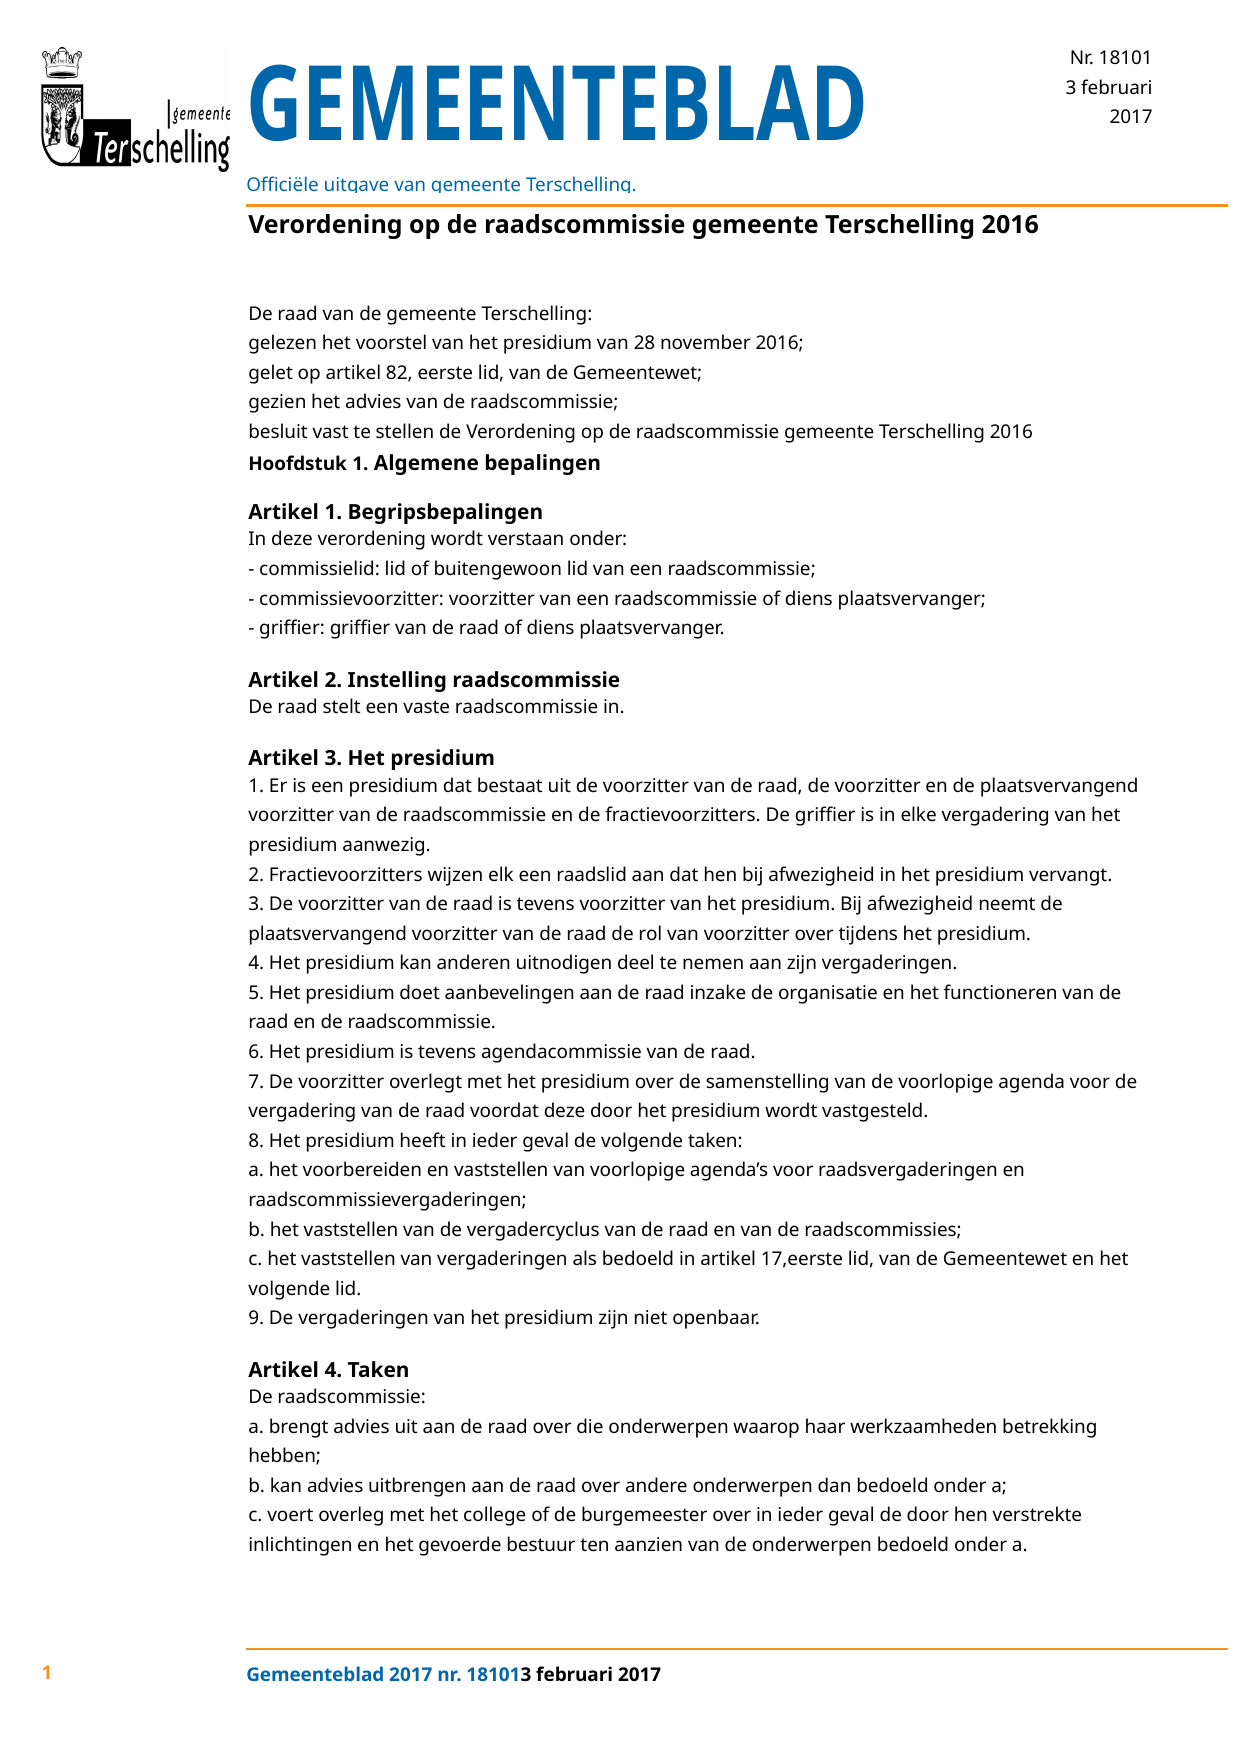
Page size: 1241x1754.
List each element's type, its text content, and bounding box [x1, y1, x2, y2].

text 6. Het presidium is tevens agendacommissie van de raad. [248, 1038, 1152, 1064]
text 4. Het presidium kan anderen uitnodigen deel te nemen aan zijn vergaderingen. [248, 949, 1152, 975]
text 8. Het presidium heeft in ieder geval de volgende taken: [248, 1127, 1152, 1153]
text In deze verordening wordt verstaan onder: [248, 526, 1152, 551]
text a. het voorbereiden en vaststellen van voorlopige agenda’s voor raadsvergaderingen en raadscommissievergaderingen; [248, 1157, 1152, 1212]
text c. het vaststellen van vergaderingen als bedoeld in artikel 17,eerste lid, van de Gemeentewet en het volgende lid. [248, 1245, 1152, 1301]
text 1. Er is een presidium dat bestaat uit de voorzitter van de raad, de voorzitter en de plaatsvervangend voorzitter van de raadscommissie en de fractievoorzitters. De griffier is in elke vergadering van het presidium aanwezig. [248, 772, 1152, 857]
text - griffier: griffier van de raad of diens plaatsvervanger. [248, 614, 1152, 640]
text 7. De voorzitter overlegt met het presidium over de samenstelling van de voorlopige agenda voor de vergadering van de raad voordat deze door het presidium wordt vastgesteld. [248, 1068, 1152, 1123]
text b. kan advies uitbrengen aan de raad over andere onderwerpen dan bedoeld onder a; [248, 1472, 1152, 1498]
text 5. Het presidium doet aanbevelingen aan de raad inzake de organisatie en het functioneren van de raad en de raadscommissie. [248, 979, 1152, 1034]
text - commissielid: lid of buitengewoon lid van een raadscommissie; [248, 555, 1152, 581]
text De raadscommissie: [248, 1383, 1152, 1409]
text Artikel 4. Taken [248, 1355, 1152, 1383]
text De raad stelt een vaste raadscommissie in. [248, 693, 1152, 719]
text Artikel 1. Begripsbepalingen [248, 497, 1152, 526]
text gelezen het voorstel van het presidium van 28 november 2016; [248, 329, 1152, 355]
text De raad van de gemeente Terschelling: [248, 300, 1152, 326]
text c. voert overleg met het college of de burgemeester over in ieder geval de door hen verstrekte inlichtingen en het gevoerde bestuur ten aanzien van de onderwerpen bedoeld onder a. [248, 1502, 1152, 1557]
picture [41, 47, 231, 172]
text 2. Fractievoorzitters wijzen elk een raadslid aan dat hen bij afwezigheid in het presidium vervangt. [248, 861, 1152, 886]
text a. brengt advies uit aan de raad over die onderwerpen waarop haar werkzaamheden betrekking hebben; [248, 1413, 1152, 1468]
text Artikel 2. Instelling raadscommissie [248, 665, 1152, 693]
text 3. De voorzitter van de raad is tevens voorzitter van het presidium. Bij afwezigheid neemt de plaatsvervangend voorzitter van de raad de rol van voorzitter over tijdens het presidium. [248, 890, 1152, 946]
text b. het vaststellen van de vergadercyclus van de raad en van de raadscommissies; [248, 1216, 1152, 1241]
text Verordening op de raadscommissie gemeente Terschelling 2016 [248, 207, 1152, 241]
text gezien het advies van de raadscommissie; [248, 389, 1152, 414]
text gelet op artikel 82, eerste lid, van de Gemeentewet; [248, 359, 1152, 385]
text - commissievoorzitter: voorzitter van een raadscommissie of diens plaatsvervanger; [248, 585, 1152, 610]
text besluit vast te stellen de Verordening op de raadscommissie gemeente Terschelling 2016 [248, 418, 1152, 444]
text Artikel 3. Het presidium [248, 743, 1152, 772]
text 9. De vergaderingen van het presidium zijn niet openbaar. [248, 1304, 1152, 1330]
text Hoofdstuk 1. Algemene bepalingen [248, 448, 1152, 476]
